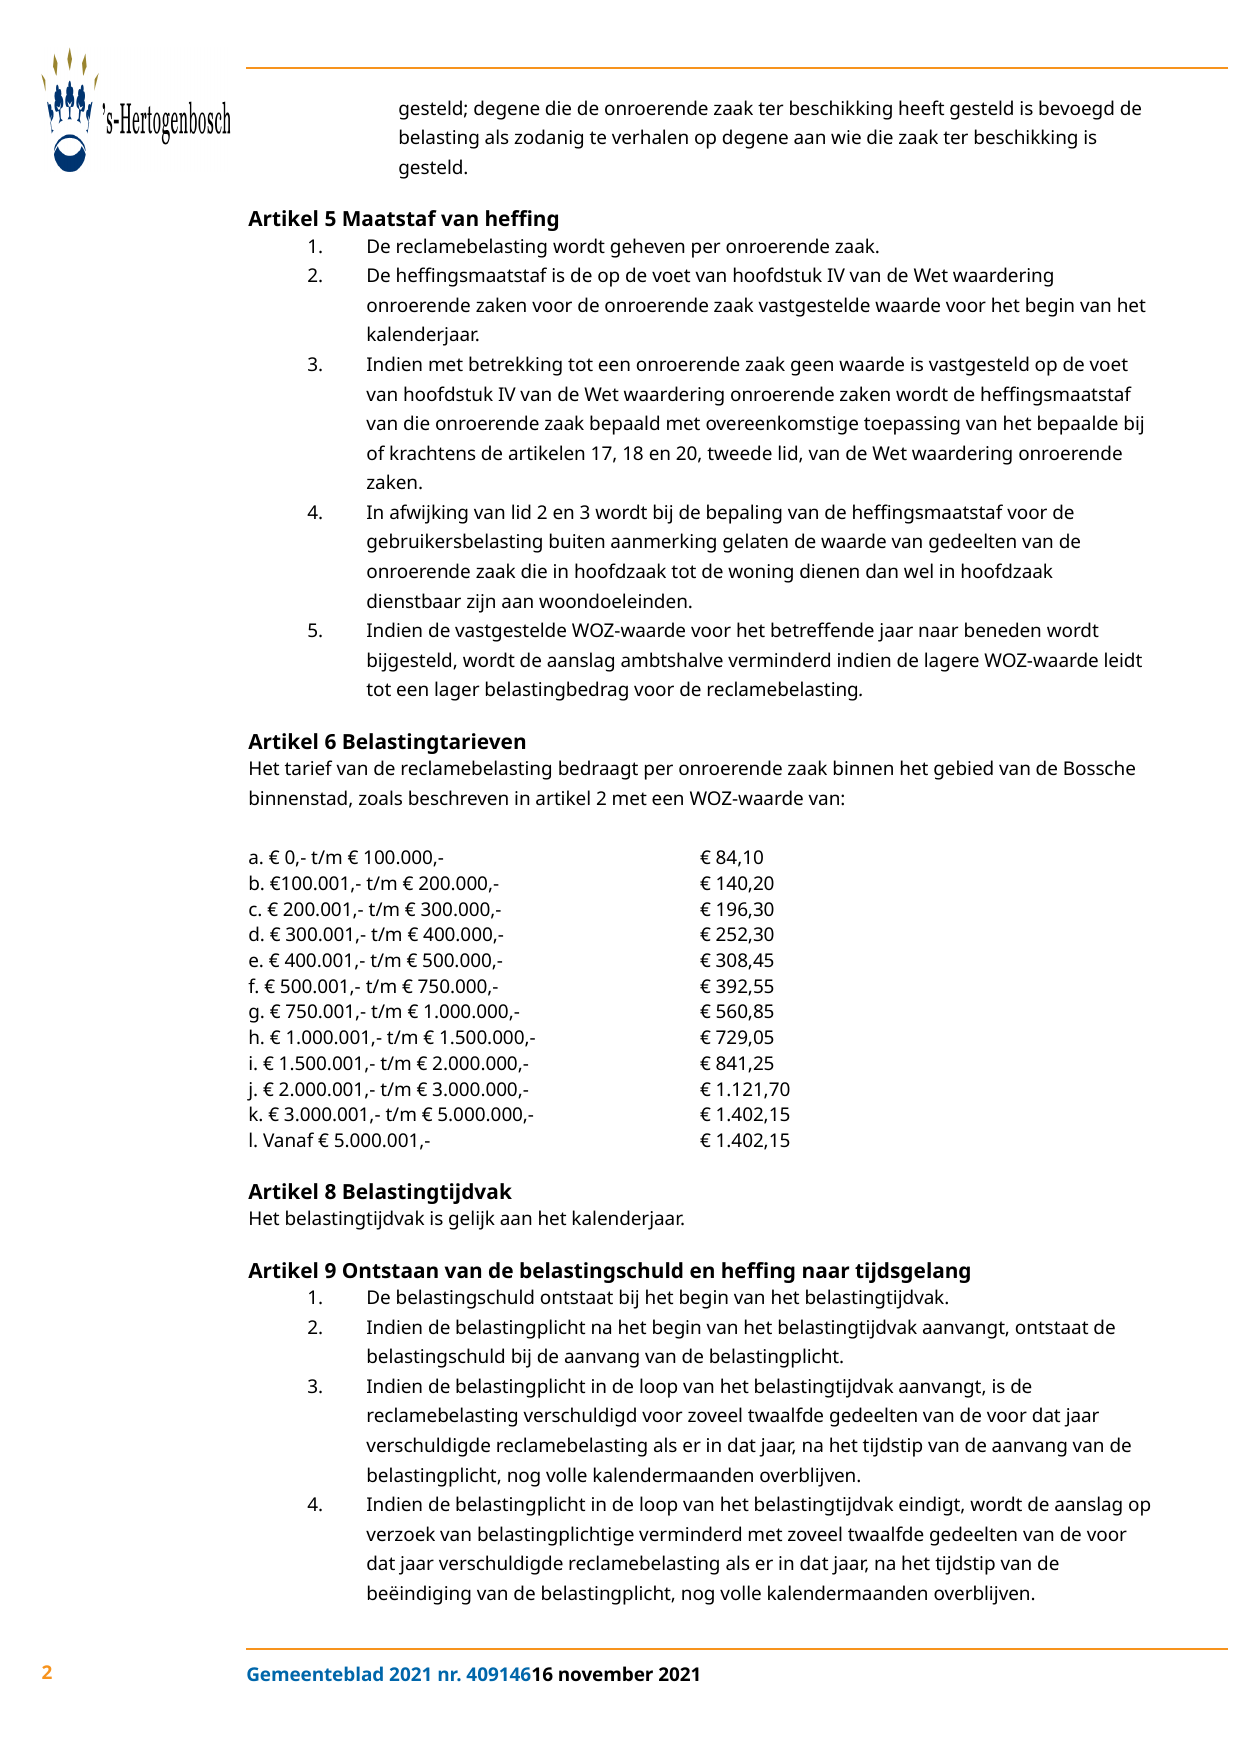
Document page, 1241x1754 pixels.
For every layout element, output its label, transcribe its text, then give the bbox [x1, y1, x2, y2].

list gesteld; degene die de onroerende zaak ter beschikking heeft gesteld is bevoegd de belasting als zodanig te verhalen op degene aan wie die zaak ter beschikking is gesteld. [361, 95, 1152, 180]
text Artikel 8 Belastingtijdvak [248, 1177, 1152, 1206]
table_header € 84,10 [700, 844, 1152, 870]
text Artikel 5 Maatstaf van heffing [248, 204, 1152, 233]
table_cell € 392,55 [700, 973, 1152, 999]
table_cell b. €100.001,- t/m € 200.000,- [248, 870, 700, 896]
table_cell € 252,30 [700, 921, 1152, 947]
table_cell e. € 400.001,- t/m € 500.000,- [248, 947, 700, 973]
list Indien de belastingplicht in de loop van het belastingtijdvak aanvangt, is de reclamebelasting verschuldigd voor zoveel twaalfde gedeelten van de voor dat jaar verschuldigde reclamebelasting als er in dat jaar, na het tijdstip van de aanvang van de belastingplicht, nog volle kalendermaanden overblijven. [307, 1373, 1152, 1488]
list De belastingschuld ontstaat bij het begin van het belastingtijdvak. [307, 1284, 1152, 1310]
table_cell € 1.402,15 [700, 1127, 1152, 1153]
list Indien de belastingplicht in de loop van het belastingtijdvak eindigt, wordt de aanslag op verzoek van belastingplichtige verminderd met zoveel twaalfde gedeelten van de voor dat jaar verschuldigde reclamebelasting als er in dat jaar, na het tijdstip van de beëindiging van de belastingplicht, nog volle kalendermaanden overblijven. [307, 1491, 1152, 1606]
text Het tarief van de reclamebelasting bedraagt per onroerende zaak binnen het gebied van de Bossche binnenstad, zoals beschreven in artikel 2 met een WOZ-waarde van: [248, 755, 1152, 811]
table_cell € 560,85 [700, 999, 1152, 1024]
table_cell € 1.402,15 [700, 1102, 1152, 1127]
table_cell € 1.121,70 [700, 1076, 1152, 1102]
list Indien de belastingplicht na het begin van het belastingtijdvak aanvangt, ontstaat de belastingschuld bij de aanvang van de belastingplicht. [307, 1314, 1152, 1369]
table_cell € 841,25 [700, 1050, 1152, 1076]
table_cell c. € 200.001,- t/m € 300.000,- [248, 896, 700, 921]
list De heffingsmaatstaf is de op de voet van hoofdstuk IV van de Wet waardering onroerende zaken voor de onroerende zaak vastgestelde waarde voor het begin van het kalenderjaar. [307, 262, 1152, 347]
table_cell f. € 500.001,- t/m € 750.000,- [248, 973, 700, 999]
text Artikel 6 Belastingtarieven [248, 727, 1152, 755]
table_cell l. Vanaf € 5.000.001,- [248, 1127, 700, 1153]
table_header a. € 0,- t/m € 100.000,- [248, 844, 700, 870]
text Artikel 9 Ontstaan van de belastingschuld en heffing naar tijdsgelang [248, 1256, 1152, 1284]
table_cell j. € 2.000.001,- t/m € 3.000.000,- [248, 1076, 700, 1102]
picture [41, 47, 231, 172]
text Het belastingtijdvak is gelijk aan het kalenderjaar. [248, 1206, 1152, 1231]
table_cell i. € 1.500.001,- t/m € 2.000.000,- [248, 1050, 700, 1076]
table_cell € 729,05 [700, 1024, 1152, 1050]
table_cell g. € 750.001,- t/m € 1.000.000,- [248, 999, 700, 1024]
list De reclamebelasting wordt geheven per onroerende zaak. [307, 233, 1152, 258]
table_cell d. € 300.001,- t/m € 400.000,- [248, 921, 700, 947]
table_cell € 196,30 [700, 896, 1152, 921]
list In afwijking van lid 2 en 3 wordt bij de bepaling van de heffingsmaatstaf voor de gebruikersbelasting buiten aanmerking gelaten de waarde van gedeelten van de onroerende zaak die in hoofdzaak tot de woning dienen dan wel in hoofdzaak dienstbaar zijn aan woondoeleinden. [307, 499, 1152, 613]
table_cell h. € 1.000.001,- t/m € 1.500.000,- [248, 1024, 700, 1050]
table_cell € 140,20 [700, 870, 1152, 896]
table_cell € 308,45 [700, 947, 1152, 973]
list Indien met betrekking tot een onroerende zaak geen waarde is vastgesteld op de voet van hoofdstuk IV van de Wet waardering onroerende zaken wordt de heffingsmaatstaf van die onroerende zaak bepaald met overeenkomstige toepassing van het bepaalde bij of krachtens de artikelen 17, 18 en 20, tweede lid, van de Wet waardering onroerende zaken. [307, 351, 1152, 495]
table_cell k. € 3.000.001,- t/m € 5.000.000,- [248, 1102, 700, 1127]
list Indien de vastgestelde WOZ-waarde voor het betreffende jaar naar beneden wordt bijgesteld, wordt de aanslag ambtshalve verminderd indien de lagere WOZ-waarde leidt tot een lager belastingbedrag voor de reclamebelasting. [307, 617, 1152, 702]
